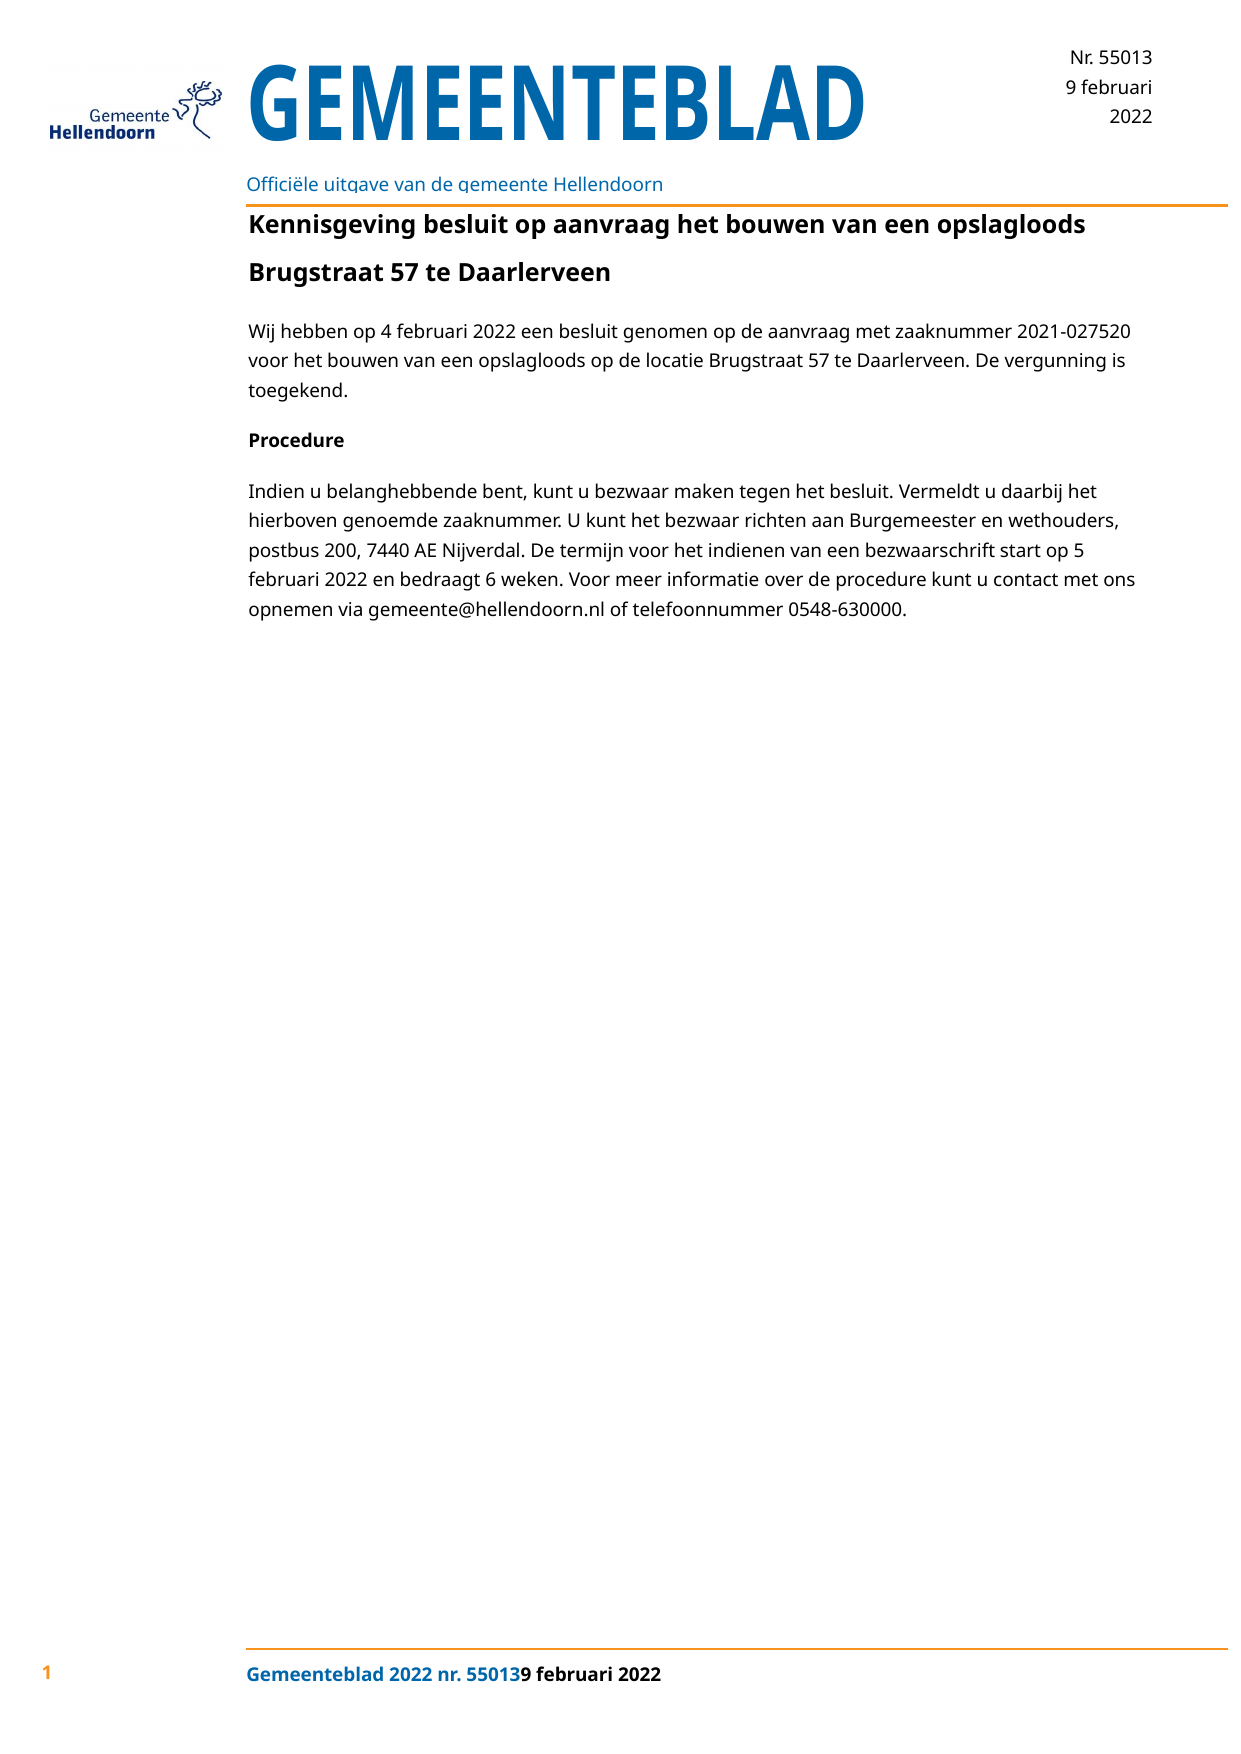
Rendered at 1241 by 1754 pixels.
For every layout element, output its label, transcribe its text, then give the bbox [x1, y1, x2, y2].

text Kennisgeving besluit op aanvraag het bouwen van een opslagloods Brugstraat 57 te Daarlerveen [248, 207, 1152, 288]
picture [41, 47, 231, 172]
text Procedure [248, 427, 1152, 453]
text Wij hebben op 4 februari 2022 een besluit genomen op de aanvraag met zaaknummer 2021-027520 voor het bouwen van een opslagloods op de locatie Brugstraat 57 te Daarlerveen. De vergunning is toegekend. [248, 318, 1152, 403]
text Indien u belanghebbende bent, kunt u bezwaar maken tegen het besluit. Vermeldt u daarbij het hierboven genoemde zaaknummer. U kunt het bezwaar richten aan Burgemeester en wethouders, postbus 200, 7440 AE Nijverdal. De termijn voor het indienen van een bezwaarschrift start op 5 februari 2022 en bedraagt 6 weken. Voor meer informatie over de procedure kunt u contact met ons opnemen via gemeente@hellendoorn.nl of telefoonnummer 0548-630000. [248, 478, 1152, 622]
